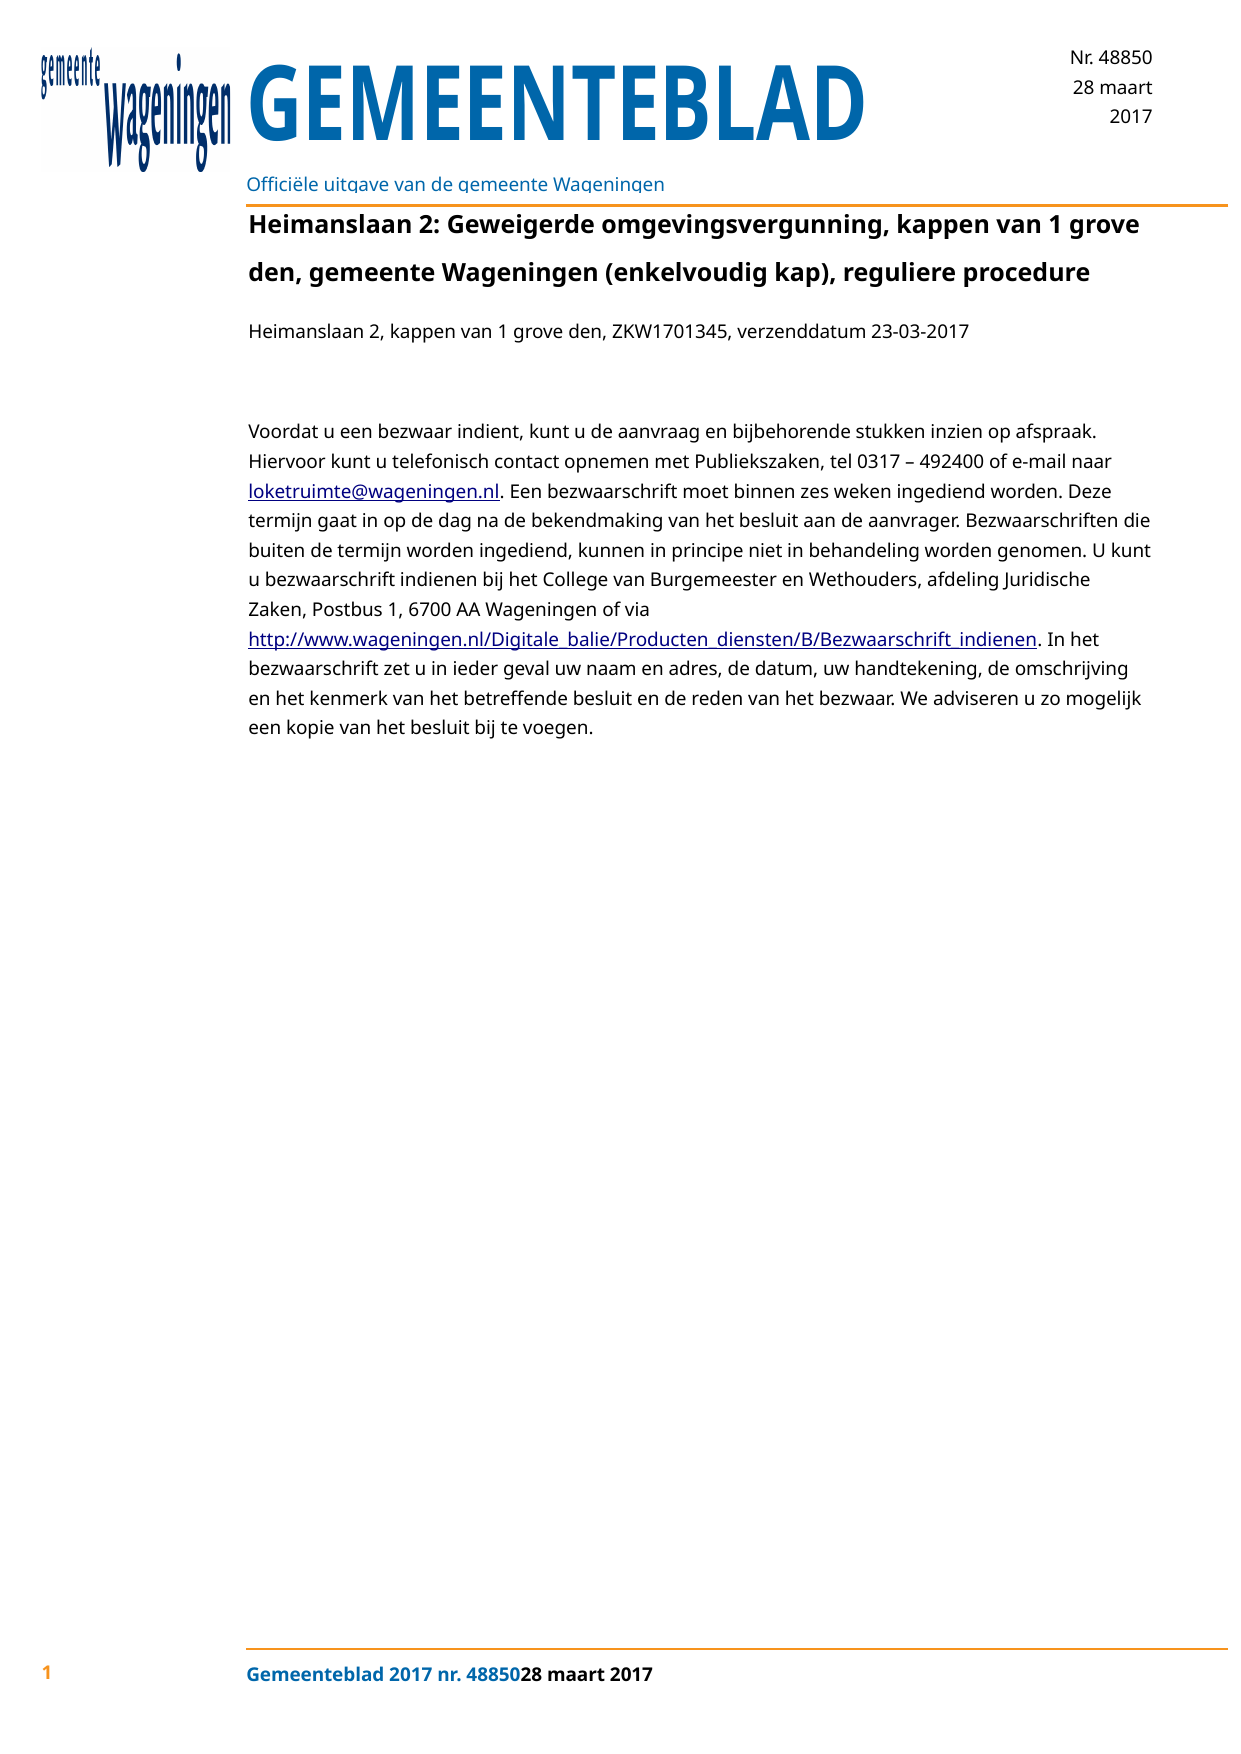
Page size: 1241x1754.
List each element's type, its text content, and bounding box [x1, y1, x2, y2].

text Voordat u een bezwaar indient, kunt u de aanvraag en bijbehorende stukken inzien op afspraak. Hiervoor kunt u telefonisch contact opnemen met Publiekszaken, tel 0317 – 492400 of e-mail naar loketruimte@wageningen.nl. Een bezwaarschrift moet binnen zes weken ingediend worden. Deze termijn gaat in op de dag na de bekendmaking van het besluit aan de aanvrager. Bezwaarschriften die buiten de termijn worden ingediend, kunnen in principe niet in behandeling worden genomen. U kunt u bezwaarschrift indienen bij het College van Burgemeester en Wethouders, afdeling Juridische Zaken, Postbus 1, 6700 AA Wageningen of via http://www.wageningen.nl/Digitale_balie/Producten_diensten/B/Bezwaarschrift_indienen. In het bezwaarschrift zet u in ieder geval uw naam en adres, de datum, uw handtekening, de omschrijving en het kenmerk van het betreffende besluit en de reden van het bezwaar. We adviseren u zo mogelijk een kopie van het besluit bij te voegen. [248, 419, 1152, 740]
text Heimanslaan 2, kappen van 1 grove den, ZKW1701345, verzenddatum 23-03-2017 [248, 318, 1152, 344]
picture [41, 47, 231, 172]
text Heimanslaan 2: Geweigerde omgevingsvergunning, kappen van 1 grove den, gemeente Wageningen (enkelvoudig kap), reguliere procedure [248, 207, 1152, 288]
